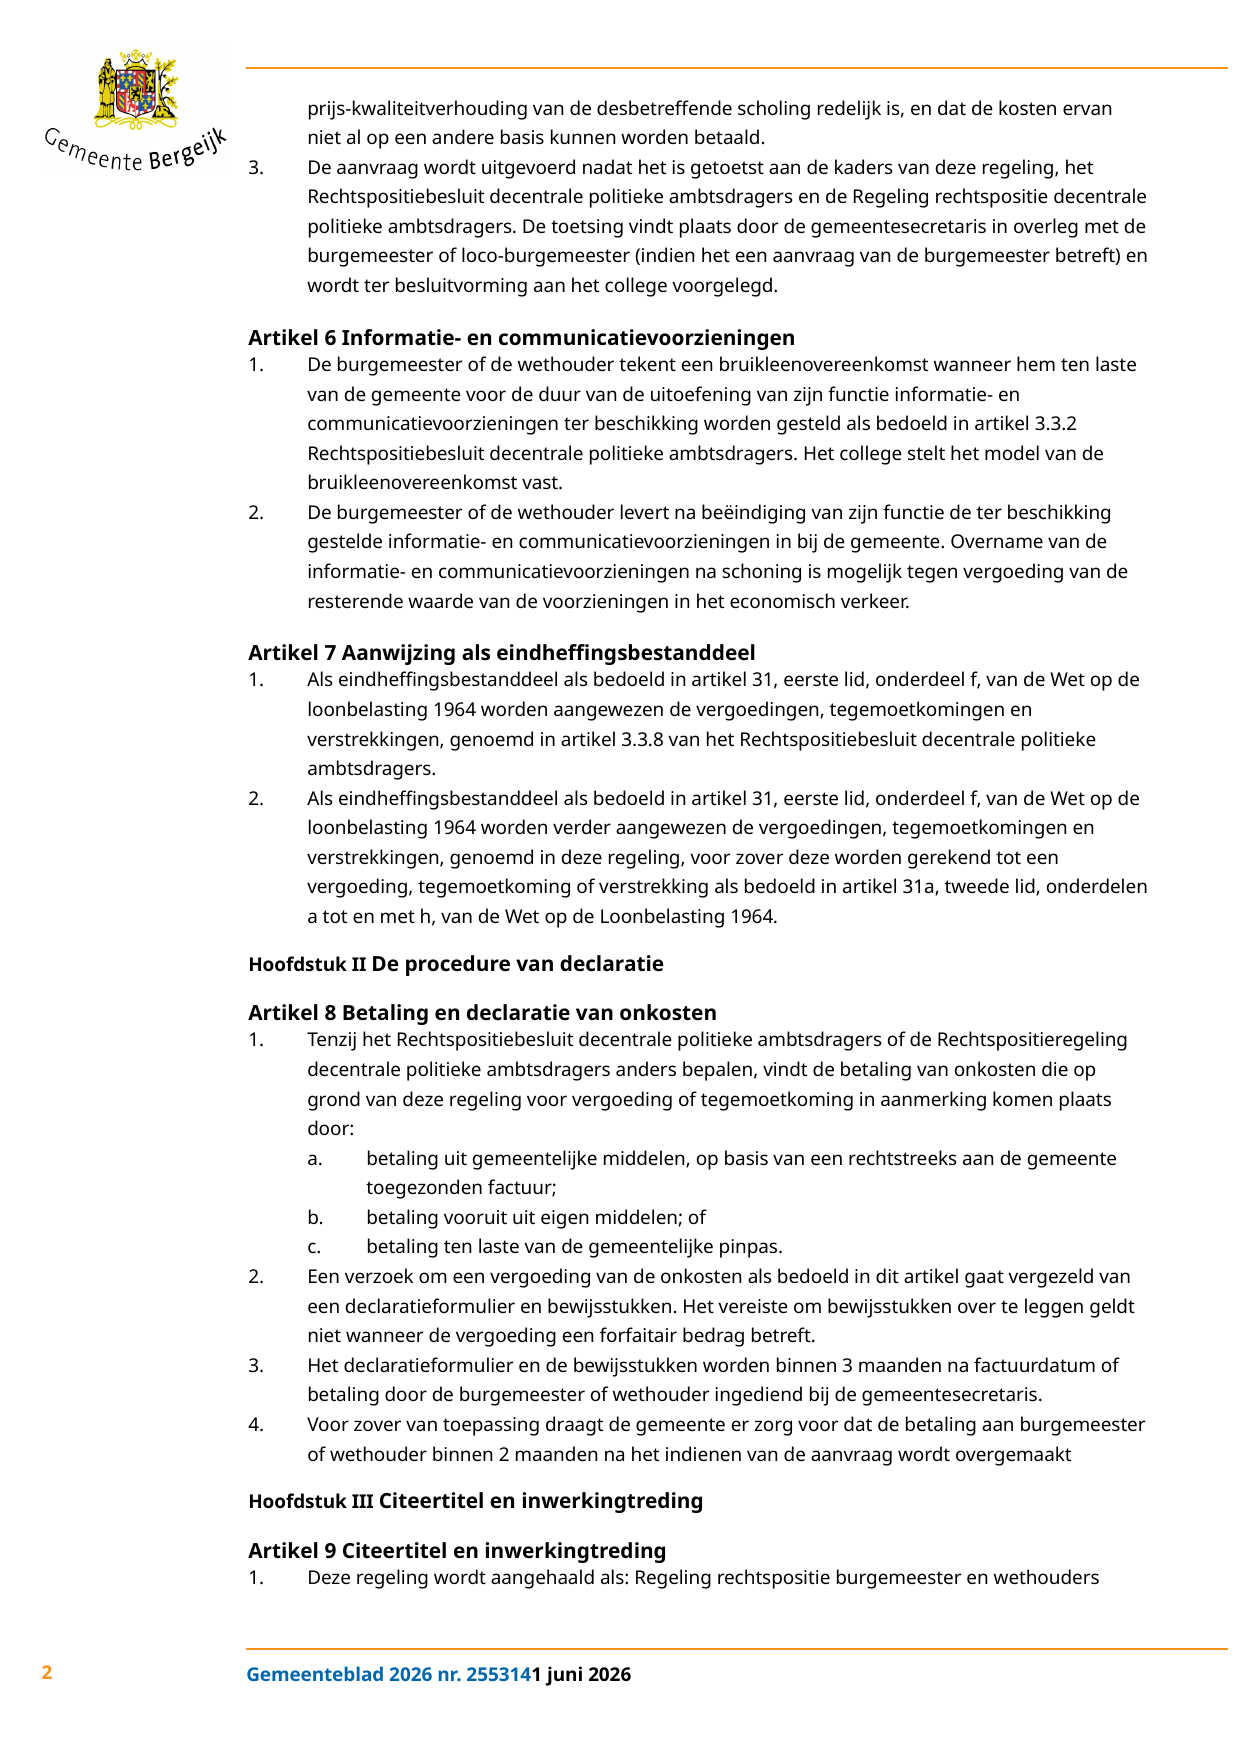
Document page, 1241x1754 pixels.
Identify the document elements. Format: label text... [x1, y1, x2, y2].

picture [41, 47, 231, 172]
list De burgemeester of de wethouder tekent een bruikleenovereenkomst wanneer hem ten laste van de gemeente voor de duur van de uitoefening van zijn functie informatie- en communicatievoorzieningen ter beschikking worden gesteld als bedoeld in artikel 3.3.2 Rechtspositiebesluit decentrale politieke ambtsdragers. Het college stelt het model van de bruikleenovereenkomst vast. [248, 351, 1152, 495]
list Tenzij het Rechtspositiebesluit decentrale politieke ambtsdragers of de Rechtspositieregeling decentrale politieke ambtsdragers anders bepalen, vindt de betaling van onkosten die op grond van deze regeling voor vergoeding of tegemoetkoming in aanmerking komen plaats door: [248, 1027, 1152, 1141]
list Het declaratieformulier en de bewijsstukken worden binnen 3 maanden na factuurdatum of betaling door de burgemeester of wethouder ingediend bij de gemeentesecretaris. [248, 1352, 1152, 1407]
list Als eindheffingsbestanddeel als bedoeld in artikel 31, eerste lid, onderdeel f, van de Wet op de loonbelasting 1964 worden verder aangewezen de vergoedingen, tegemoetkomingen en verstrekkingen, genoemd in deze regeling, voor zover deze worden gerekend tot een vergoeding, tegemoetkoming of verstrekking als bedoeld in artikel 31a, tweede lid, onderdelen a tot en met h, van de Wet op de Loonbelasting 1964. [248, 785, 1152, 929]
text Artikel 8 Betaling en declaratie van onkosten [248, 998, 1152, 1027]
list betaling vooruit uit eigen middelen; of [307, 1204, 1152, 1230]
list betaling ten laste van de gemeentelijke pinpas. [307, 1234, 1152, 1259]
list prijs-kwaliteitverhouding van de desbetreffende scholing redelijk is, en dat de kosten ervan niet al op een andere basis kunnen worden betaald. [248, 95, 1152, 150]
text Artikel 6 Informatie- en communicatievoorzieningen [248, 323, 1152, 351]
list Deze regeling wordt aangehaald als: Regeling rechtspositie burgemeester en wethouders [248, 1564, 1152, 1590]
list De aanvraag wordt uitgevoerd nadat het is getoetst aan de kaders van deze regeling, het Rechtspositiebesluit decentrale politieke ambtsdragers en de Regeling rechtspositie decentrale politieke ambtsdragers. De toetsing vindt plaats door de gemeentesecretaris in overleg met de burgemeester of loco-burgemeester (indien het een aanvraag van de burgemeester betreft) en wordt ter besluitvorming aan het college voorgelegd. [248, 154, 1152, 298]
list Een verzoek om een vergoeding van de onkosten als bedoeld in dit artikel gaat vergezeld van een declaratieformulier en bewijsstukken. Het vereiste om bewijsstukken over te leggen geldt niet wanneer de vergoeding een forfaitair bedrag betreft. [248, 1263, 1152, 1348]
list Als eindheffingsbestanddeel als bedoeld in artikel 31, eerste lid, onderdeel f, van de Wet op de loonbelasting 1964 worden aangewezen de vergoedingen, tegemoetkomingen en verstrekkingen, genoemd in artikel 3.3.8 van het Rechtspositiebesluit decentrale politieke ambtsdragers. [248, 667, 1152, 781]
text Artikel 7 Aanwijzing als eindheffingsbestanddeel [248, 638, 1152, 667]
list betaling uit gemeentelijke middelen, op basis van een rechtstreeks aan de gemeente toegezonden factuur; [307, 1145, 1152, 1200]
list De burgemeester of de wethouder levert na beëindiging van zijn functie de ter beschikking gestelde informatie- en communicatievoorzieningen in bij de gemeente. Overname van de informatie- en communicatievoorzieningen na schoning is mogelijk tegen vergoeding van de resterende waarde van de voorzieningen in het economisch verkeer. [248, 499, 1152, 613]
text Artikel 9 Citeertitel en inwerkingtreding [248, 1536, 1152, 1564]
text Hoofdstuk III Citeertitel en inwerkingtreding [248, 1486, 1152, 1515]
text Hoofdstuk II De procedure van declaratie [248, 949, 1152, 977]
list Voor zover van toepassing draagt de gemeente er zorg voor dat de betaling aan burgemeester of wethouder binnen 2 maanden na het indienen van de aanvraag wordt overgemaakt [248, 1411, 1152, 1467]
